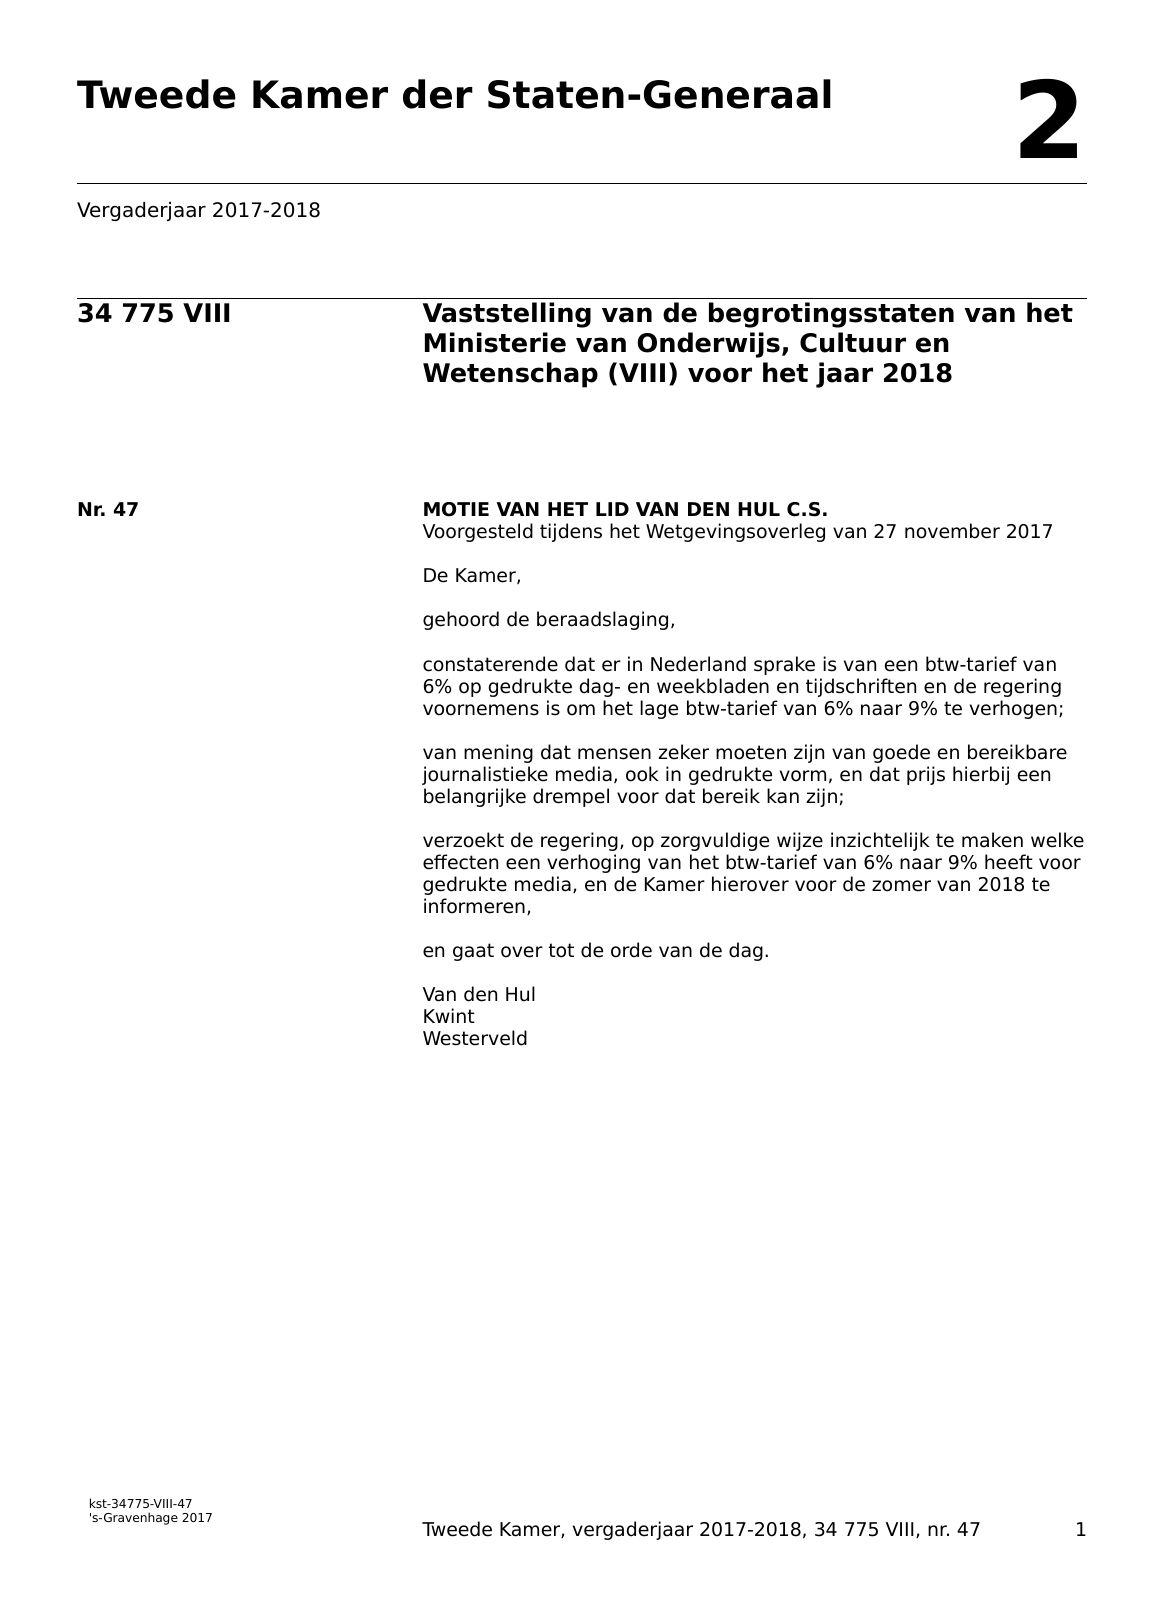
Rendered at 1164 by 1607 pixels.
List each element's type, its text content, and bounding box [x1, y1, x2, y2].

text Westerveld [422, 1028, 1087, 1050]
subtitle 34 775 VIII Vaststelling van de begrotingsstaten van het Ministerie van Onderwijs, Cultuur en Wetenschap (VIII) voor het jaar 2018 [77, 299, 1087, 388]
text gehoord de beraadslaging, [422, 609, 1087, 631]
table_header 2 [886, 59, 1087, 183]
text Van den Hul [422, 984, 1087, 1006]
text van mening dat mensen zeker moeten zijn van goede en bereikbare journalistieke media, ook in gedrukte vorm, en dat prijs hierbij een belangrijke drempel voor dat bereik kan zijn; [422, 742, 1087, 808]
text Kwint [422, 1006, 1087, 1028]
text Voorgesteld tijdens het Wetgevingsoverleg van 27 november 2017 [422, 521, 1087, 543]
table_cell Vergaderjaar 2017-2018 [77, 184, 1087, 298]
subtitle Nr. 47 MOTIE VAN HET LID VAN DEN HUL C.S. [77, 499, 1087, 521]
text De Kamer, [422, 565, 1087, 587]
text constaterende dat er in Nederland sprake is van een btw-tarief van 6% op gedrukte dag- en weekbladen en tijdschriften en de regering voornemens is om het lage btw-tarief van 6% naar 9% te verhogen; [422, 653, 1087, 719]
text kst-34775-VIII-47 [88, 1497, 323, 1511]
table_header Tweede Kamer der Staten-Generaal [77, 59, 886, 183]
text en gaat over tot de orde van de dag. [422, 940, 1087, 962]
text verzoekt de regering, op zorgvuldige wijze inzichtelijk te maken welke effecten een verhoging van het btw-tarief van 6% naar 9% heeft voor gedrukte media, en de Kamer hierover voor de zomer van 2018 te informeren, [422, 830, 1087, 918]
text 's-Gravenhage 2017 [88, 1511, 323, 1525]
